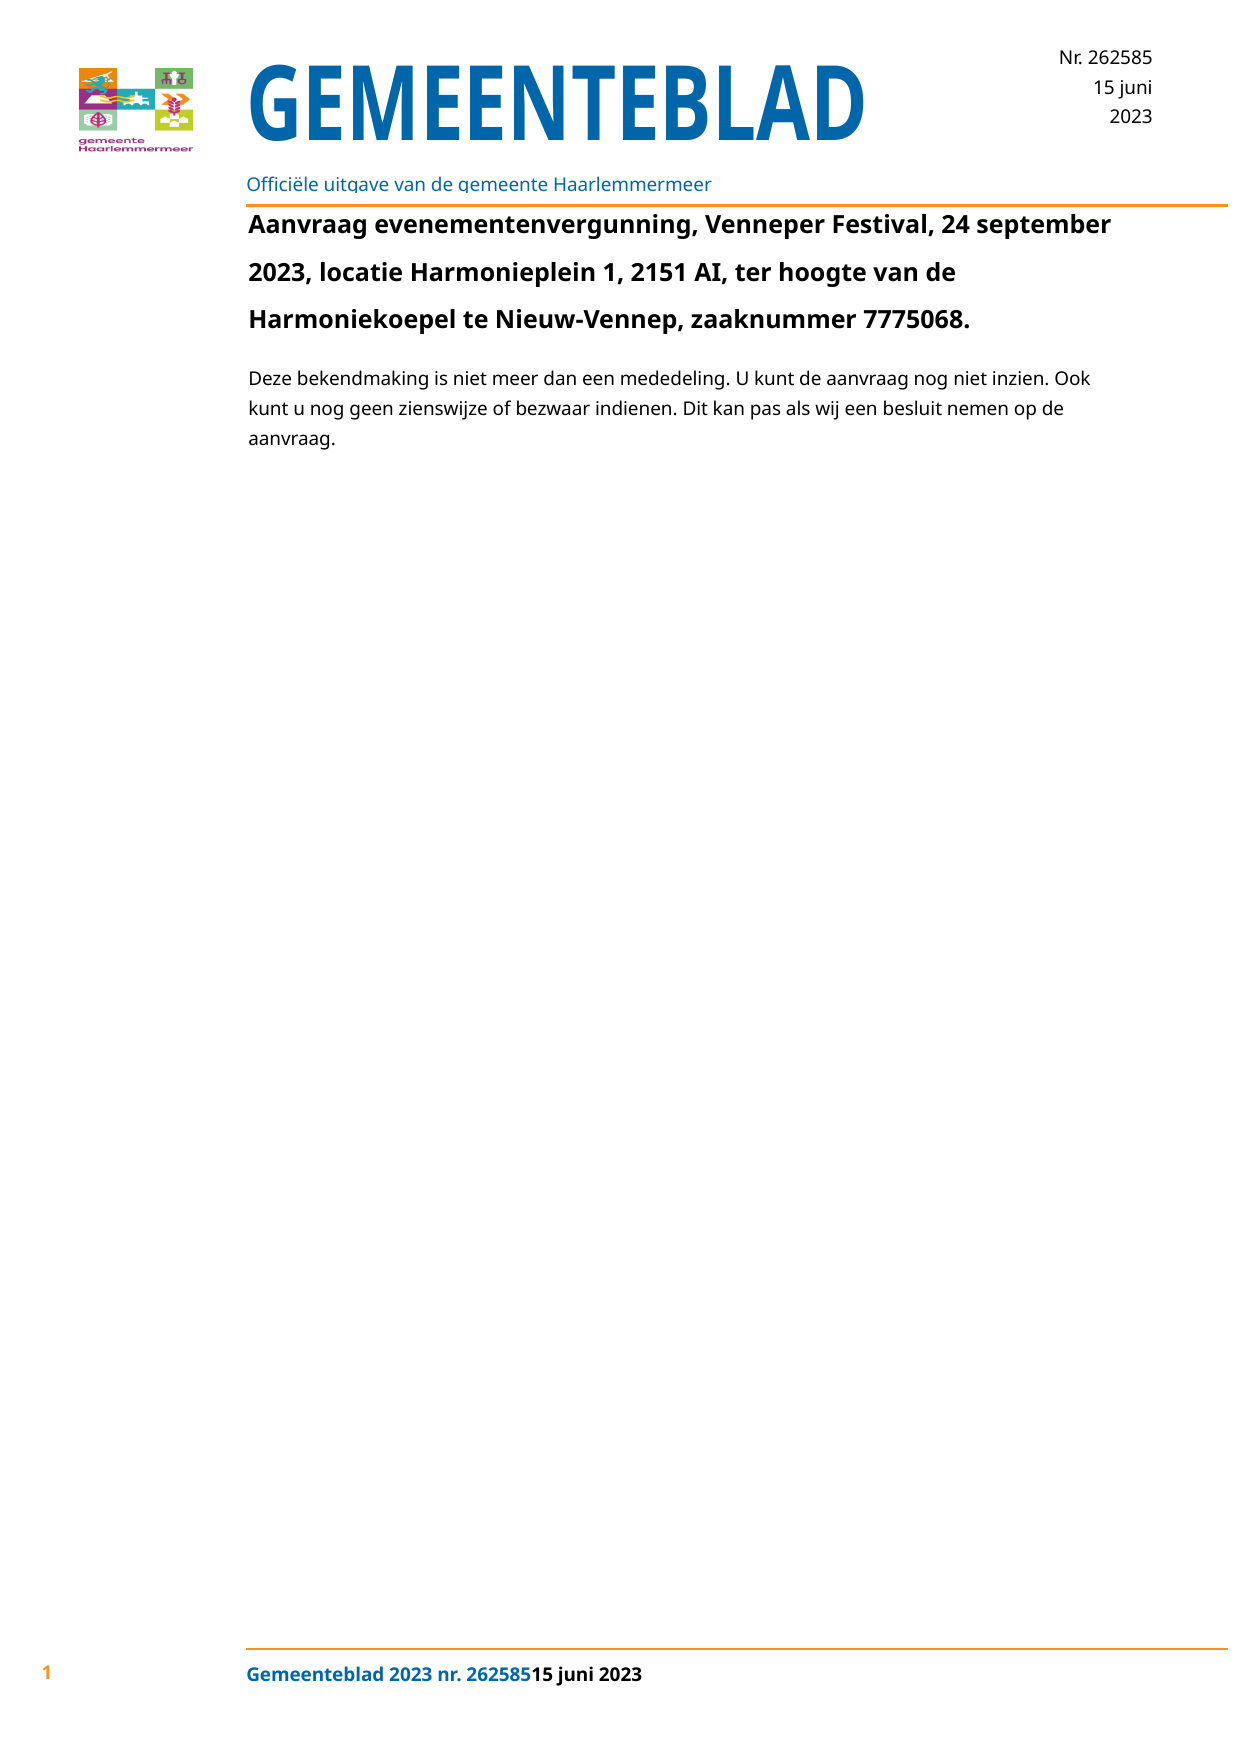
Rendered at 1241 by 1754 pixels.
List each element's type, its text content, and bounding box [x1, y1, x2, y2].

text Aanvraag evenementenvergunning, Venneper Festival, 24 september 2023, locatie Harmonieplein 1, 2151 AI, ter hoogte van de Harmoniekoepel te Nieuw-Vennep, zaaknummer 7775068. [248, 207, 1152, 336]
picture [41, 47, 231, 172]
text Deze bekendmaking is niet meer dan een mededeling. U kunt de aanvraag nog niet inzien. Ook kunt u nog geen zienswijze of bezwaar indienen. Dit kan pas als wij een besluit nemen op de aanvraag. [248, 366, 1152, 450]
